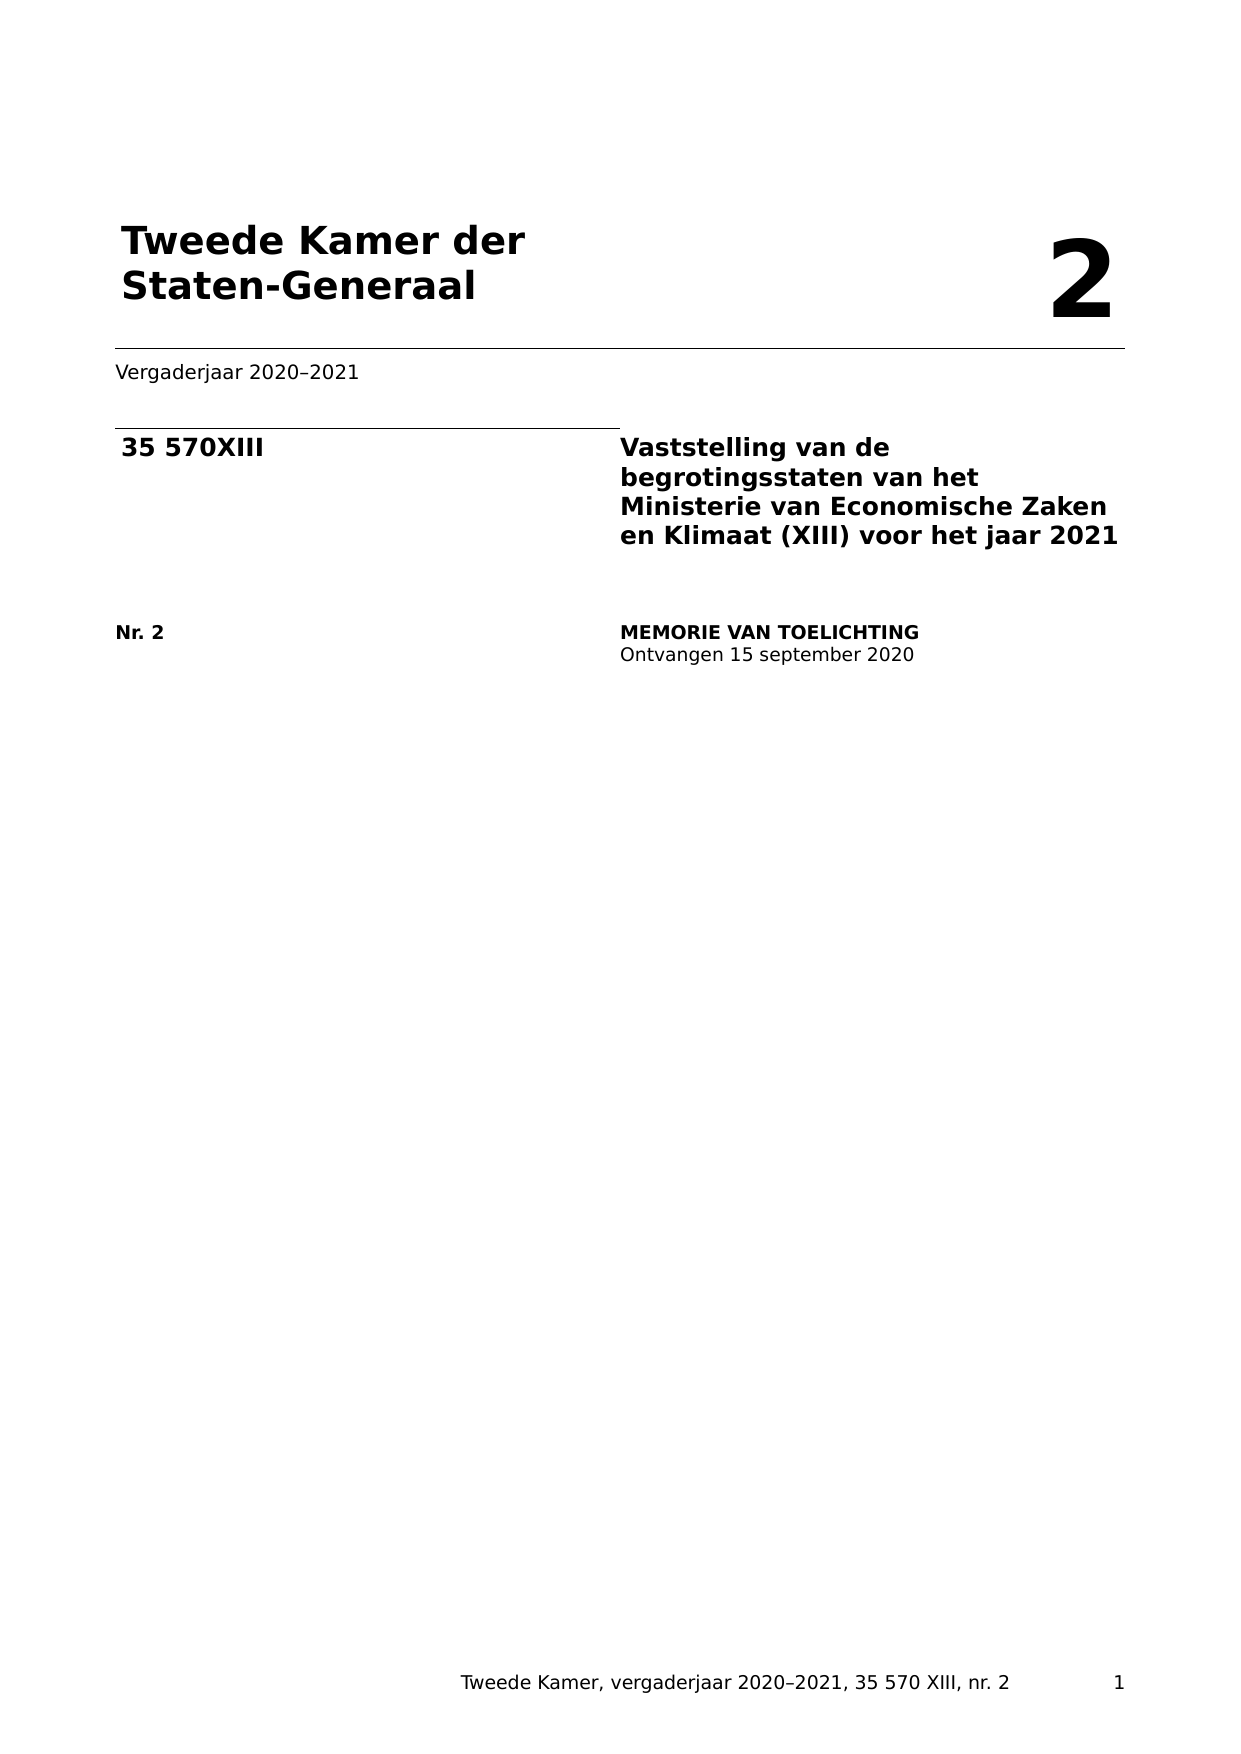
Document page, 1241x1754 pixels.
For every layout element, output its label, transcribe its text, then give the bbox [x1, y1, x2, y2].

table_header 35 570XIII [115, 429, 620, 556]
table_header 2 [620, 213, 1125, 348]
table_header Vaststelling van de begrotingsstaten van het Ministerie van Economische Zaken en Klimaat (XIII) voor het jaar 2021 [620, 428, 1125, 556]
table_header Memorie van toelichting Ontvangen 15 september 2020 [620, 622, 1125, 688]
table_header Tweede Kamer der Staten-Generaal [115, 213, 620, 348]
table_cell Vergaderjaar 2020–2021 [115, 349, 1125, 384]
table_header Nr. 2 [115, 622, 620, 688]
